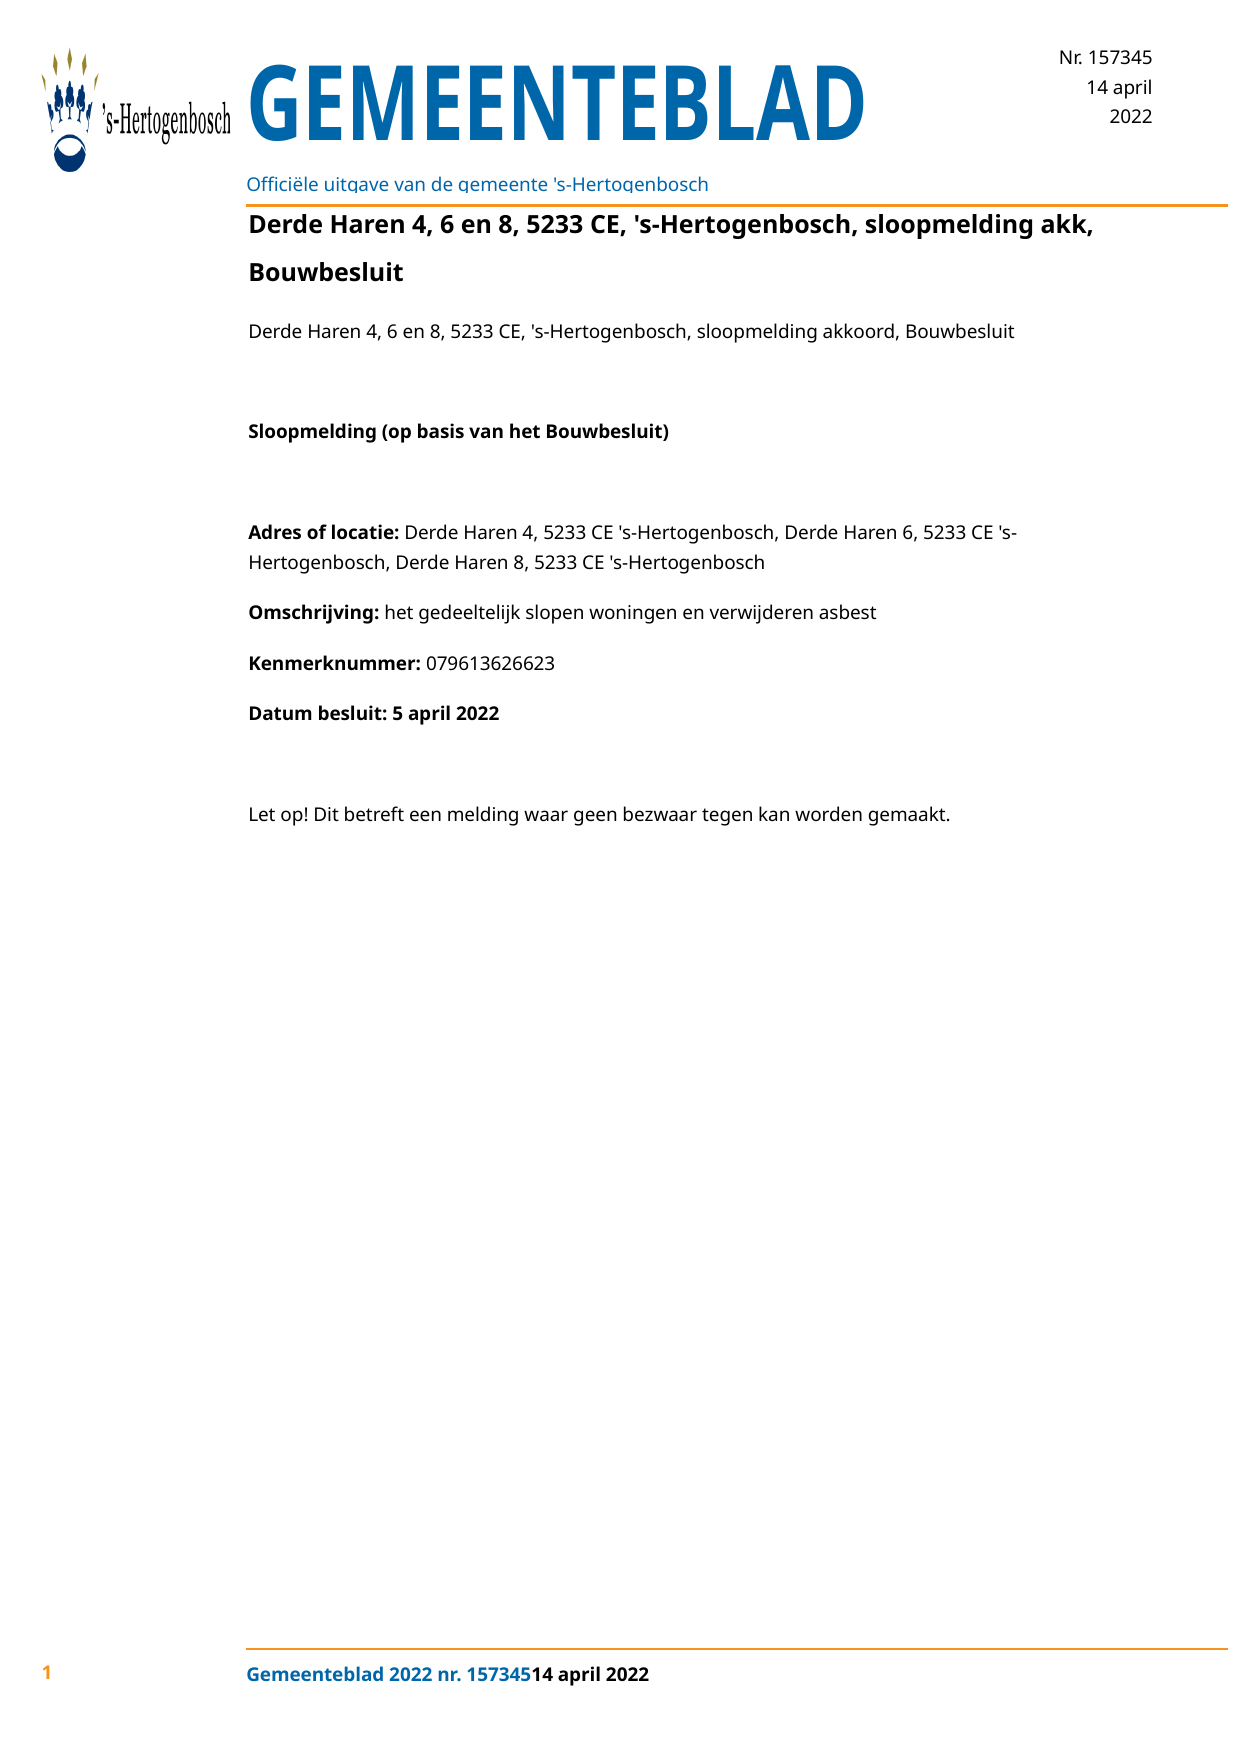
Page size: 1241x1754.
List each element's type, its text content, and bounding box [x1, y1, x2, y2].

text Datum besluit: 5 april 2022 [248, 700, 1152, 726]
text Sloopmelding (op basis van het Bouwbesluit) [248, 419, 1152, 444]
text Let op! Dit betreft een melding waar geen bezwaar tegen kan worden gemaakt. [248, 801, 1152, 827]
text Kenmerknummer: 079613626623 [248, 650, 1152, 676]
text Omschrijving: het gedeeltelijk slopen woningen en verwijderen asbest [248, 599, 1152, 625]
text Derde Haren 4, 6 en 8, 5233 CE, 's-Hertogenbosch, sloopmelding akk, Bouwbesluit [248, 207, 1152, 288]
picture [41, 47, 231, 172]
text Derde Haren 4, 6 en 8, 5233 CE, 's-Hertogenbosch, sloopmelding akkoord, Bouwbesluit [248, 318, 1152, 344]
text Adres of locatie: Derde Haren 4, 5233 CE 's-Hertogenbosch, Derde Haren 6, 5233 CE 's-Hertogenbosch, Derde Haren 8, 5233 CE 's-Hertogenbosch [248, 519, 1152, 575]
